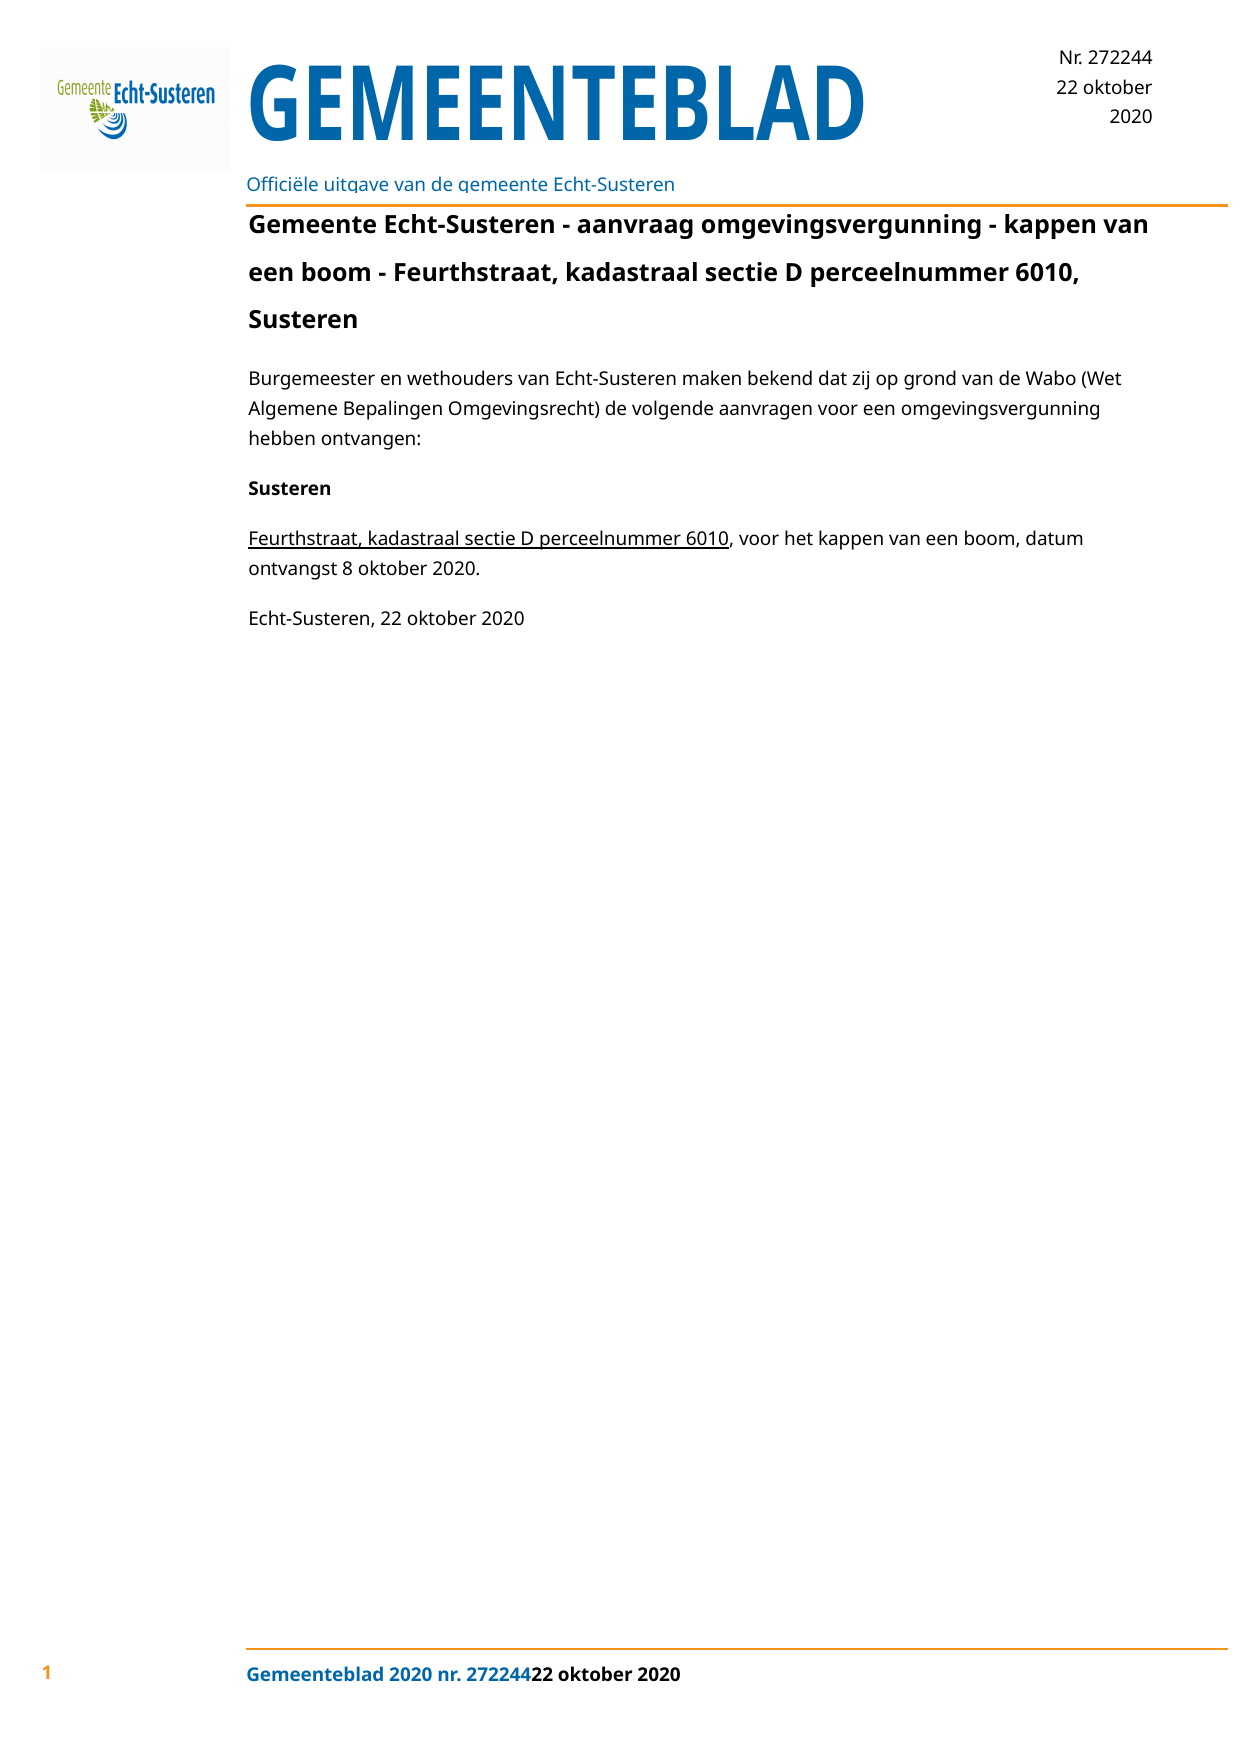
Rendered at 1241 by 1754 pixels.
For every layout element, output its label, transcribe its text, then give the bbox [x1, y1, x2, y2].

text Gemeente Echt-Susteren - aanvraag omgevingsvergunning - kappen van een boom - Feurthstraat, kadastraal sectie D perceelnummer 6010, Susteren [248, 207, 1152, 336]
text Feurthstraat, kadastraal sectie D perceelnummer 6010, voor het kappen van een boom, datum ontvangst 8 oktober 2020. [248, 526, 1152, 581]
text Echt-Susteren, 22 oktober 2020 [248, 606, 1152, 631]
text Susteren [248, 475, 1152, 501]
text Burgemeester en wethouders van Echt-Susteren maken bekend dat zij op grond van de Wabo (Wet Algemene Bepalingen Omgevingsrecht) de volgende aanvragen voor een omgevingsvergunning hebben ontvangen: [248, 366, 1152, 450]
picture [41, 47, 231, 172]
